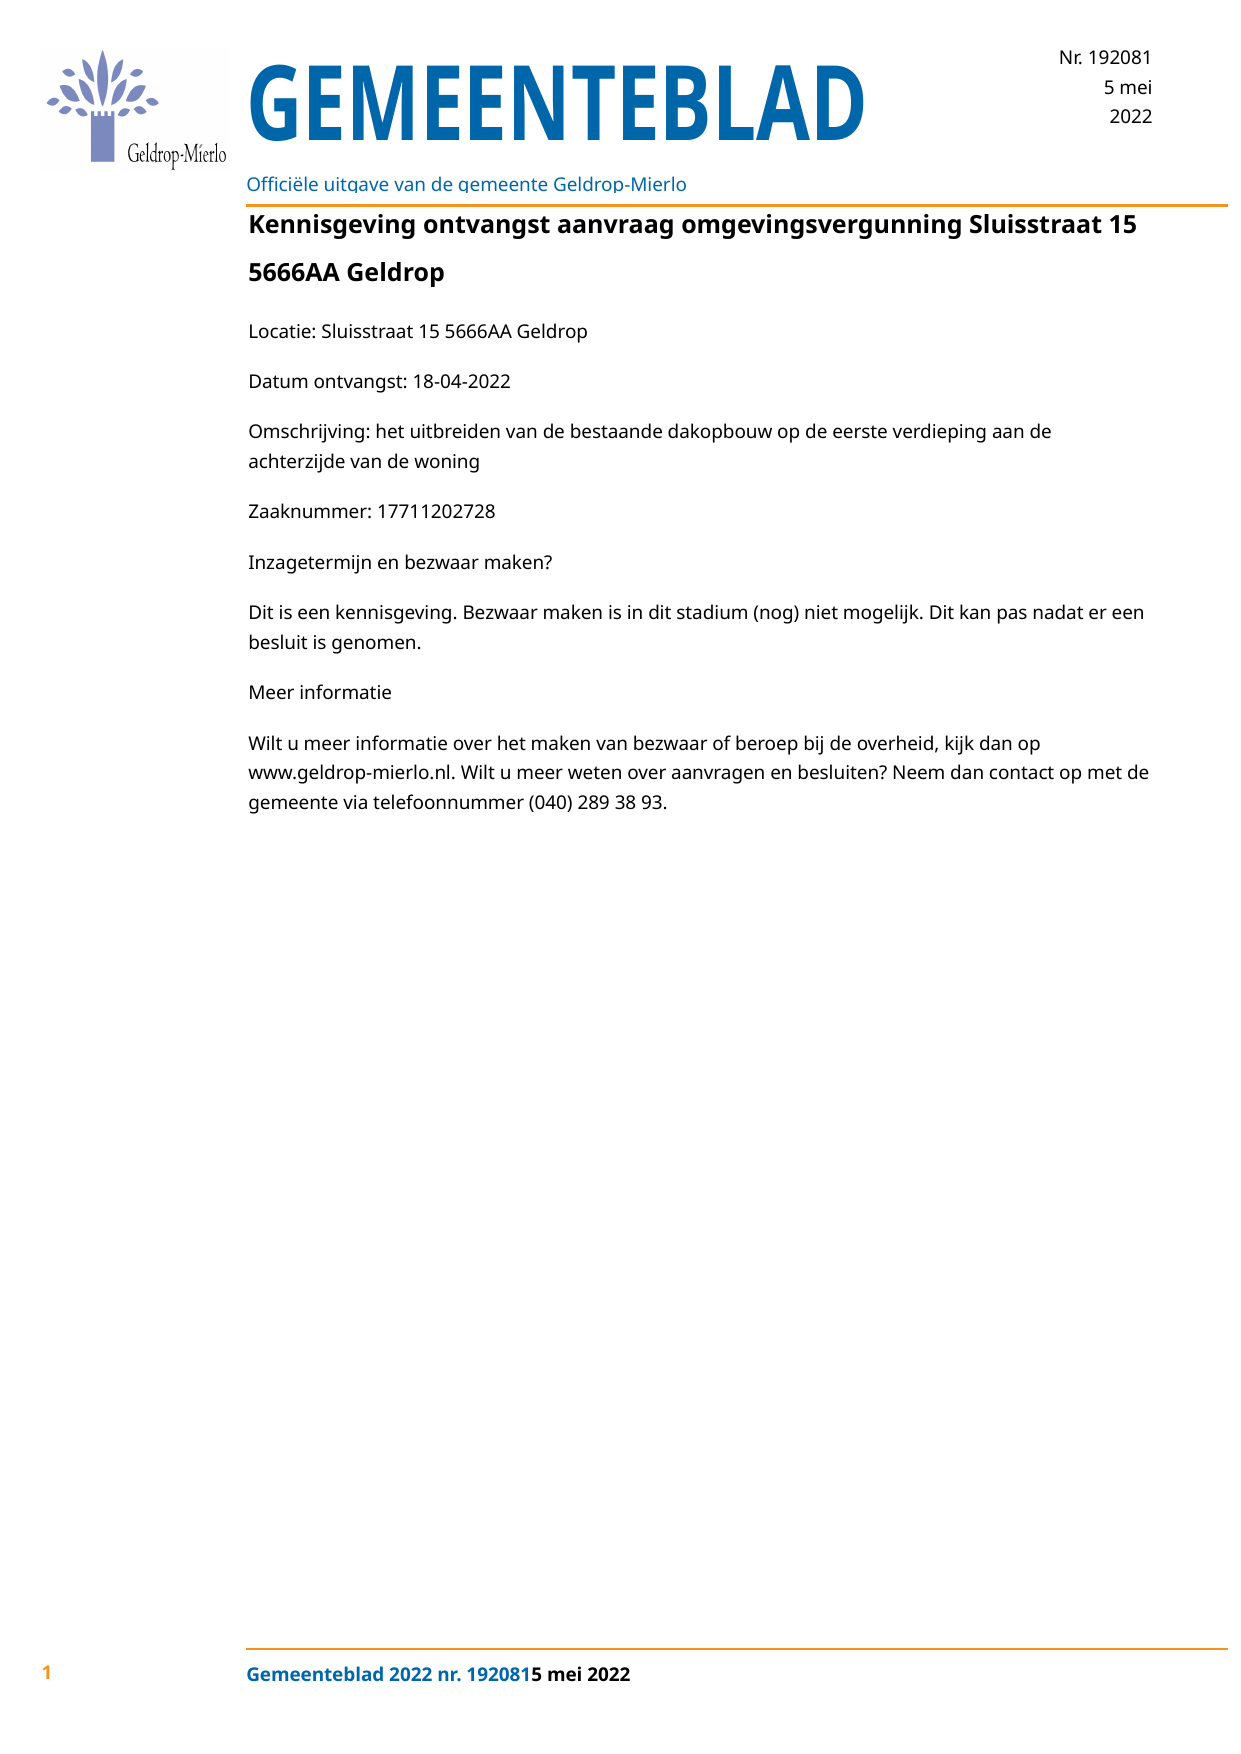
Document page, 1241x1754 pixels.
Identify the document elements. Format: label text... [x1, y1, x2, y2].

text Zaaknummer: 17711202728 [248, 499, 1152, 524]
text Meer informatie [248, 679, 1152, 705]
picture [41, 47, 231, 172]
text Wilt u meer informatie over het maken van bezwaar of beroep bij de overheid, kijk dan op www.geldrop-mierlo.nl. Wilt u meer weten over aanvragen en besluiten? Neem dan contact op met de gemeente via telefoonnummer (040) 289 38 93. [248, 730, 1152, 815]
text Locatie: Sluisstraat 15 5666AA Geldrop [248, 318, 1152, 344]
text Datum ontvangst: 18-04-2022 [248, 368, 1152, 394]
text Inzagetermijn en bezwaar maken? [248, 549, 1152, 575]
text Dit is een kennisgeving. Bezwaar maken is in dit stadium (nog) niet mogelijk. Dit kan pas nadat er een besluit is genomen. [248, 599, 1152, 655]
text Kennisgeving ontvangst aanvraag omgevingsvergunning Sluisstraat 15 5666AA Geldrop [248, 207, 1152, 288]
text Omschrijving: het uitbreiden van de bestaande dakopbouw op de eerste verdieping aan de achterzijde van de woning [248, 419, 1152, 474]
